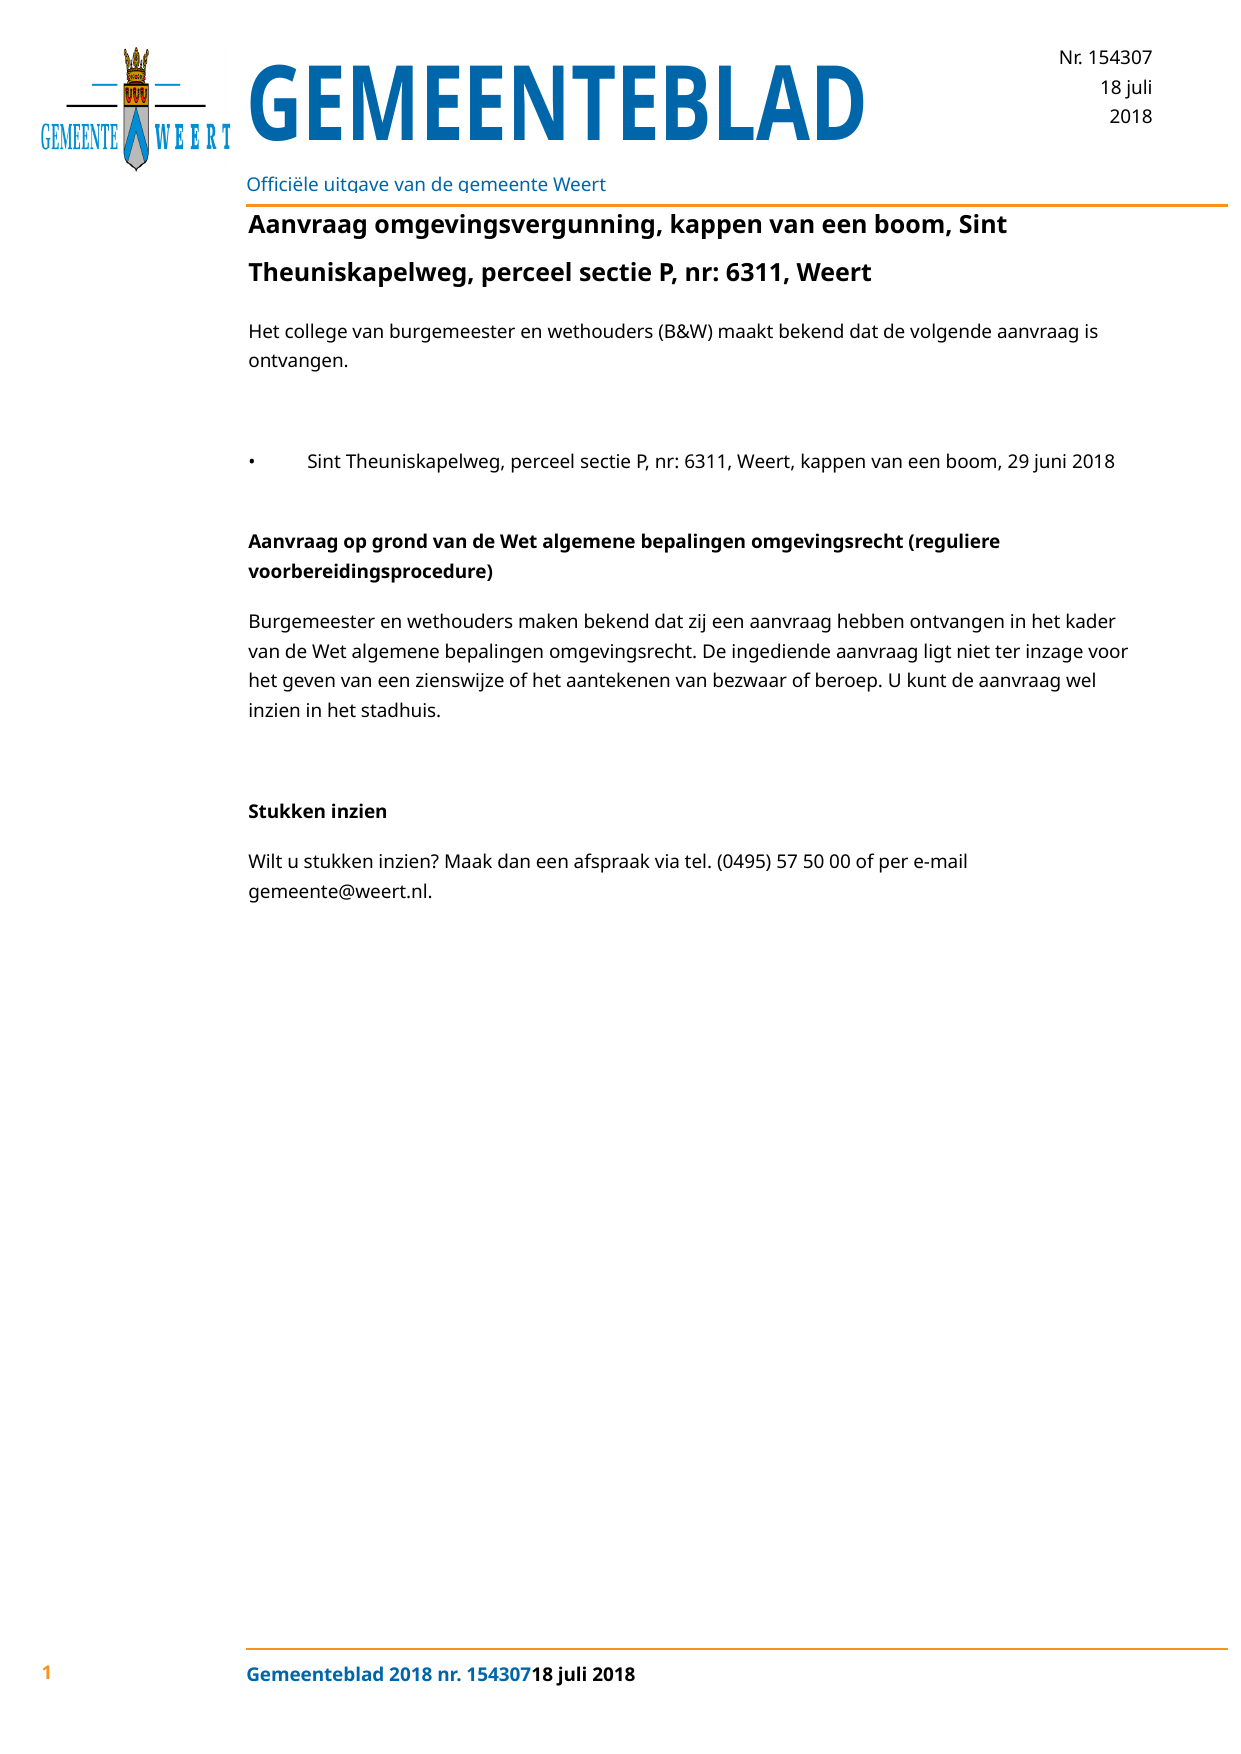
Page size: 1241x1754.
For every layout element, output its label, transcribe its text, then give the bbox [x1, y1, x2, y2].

text Het college van burgemeester en wethouders (B&W) maakt bekend dat de volgende aanvraag is ontvangen. [248, 318, 1152, 373]
text Aanvraag omgevingsvergunning, kappen van een boom, Sint Theuniskapelweg, perceel sectie P, nr: 6311, Weert [248, 207, 1152, 288]
list Sint Theuniskapelweg, perceel sectie P, nr: 6311, Weert, kappen van een boom, 29 juni 2018 [248, 448, 1152, 474]
text Stukken inzien [248, 798, 1152, 824]
text Wilt u stukken inzien? Maak dan een afspraak via tel. (0495) 57 50 00 of per e-mail gemeente@weert.nl. [248, 848, 1152, 904]
text Burgemeester en wethouders maken bekend dat zij een aanvraag hebben ontvangen in het kader van de Wet algemene bepalingen omgevingsrecht. De ingediende aanvraag ligt niet ter inzage voor het geven van een zienswijze of het aantekenen van bezwaar of beroep. U kunt de aanvraag wel inzien in het stadhuis. [248, 608, 1152, 723]
picture [41, 47, 231, 172]
text Aanvraag op grond van de Wet algemene bepalingen omgevingsrecht (reguliere voorbereidingsprocedure) [248, 528, 1152, 584]
